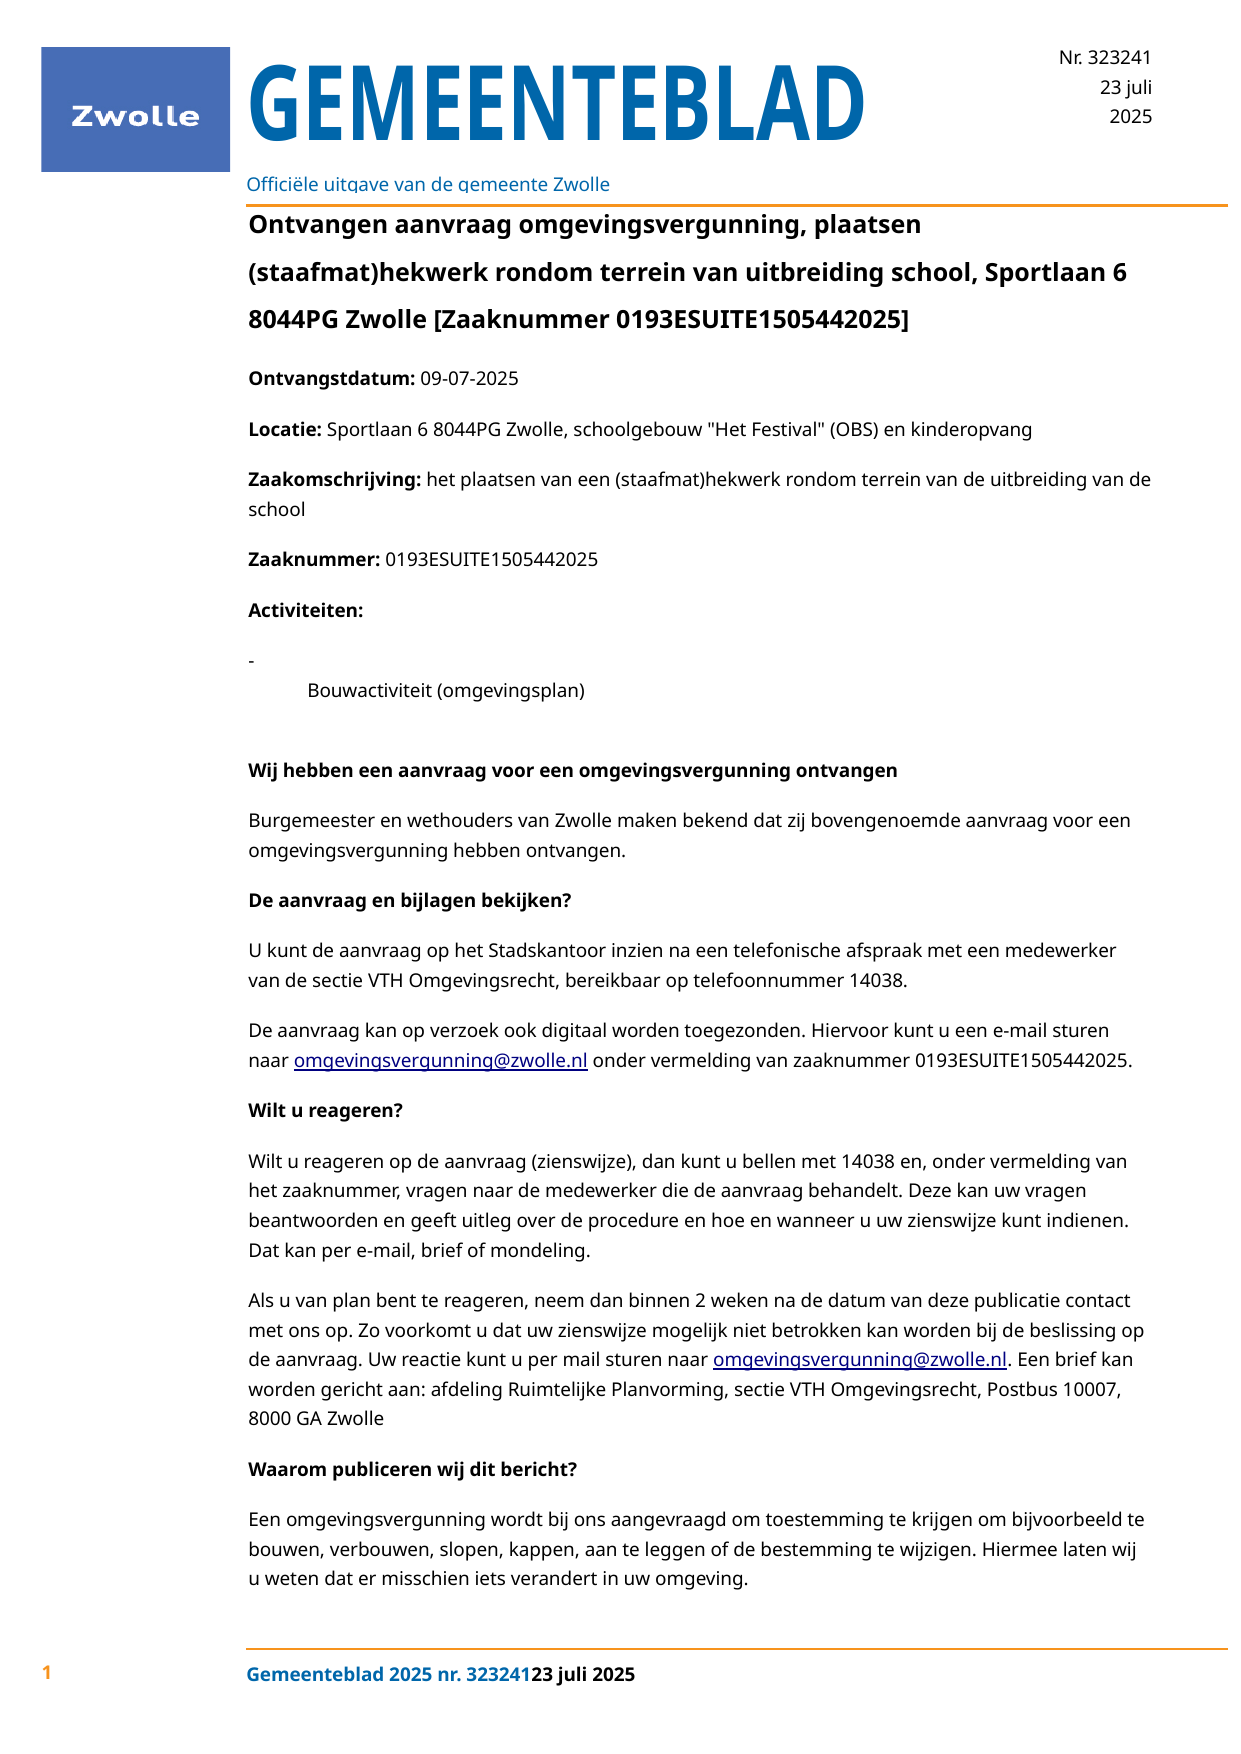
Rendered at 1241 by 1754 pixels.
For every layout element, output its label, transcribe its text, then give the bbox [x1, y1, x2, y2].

text Wij hebben een aanvraag voor een omgevingsvergunning ontvangen [248, 757, 1152, 782]
text De aanvraag kan op verzoek ook digitaal worden toegezonden. Hiervoor kunt u een e-mail sturen naar omgevingsvergunning@zwolle.nl onder vermelding van zaaknummer 0193ESUITE1505442025. [248, 1018, 1152, 1073]
list Bouwactiviteit (omgevingsplan) [248, 677, 1152, 702]
text U kunt de aanvraag op het Stadskantoor inzien na een telefonische afspraak met een medewerker van de sectie VTH Omgevingsrecht, bereikbaar op telefoonnummer 14038. [248, 938, 1152, 993]
text Wilt u reageren? [248, 1098, 1152, 1123]
text Een omgevingsvergunning wordt bij ons aangevraagd om toestemming te krijgen om bijvoorbeeld te bouwen, verbouwen, slopen, kappen, aan te leggen of de bestemming te wijzigen. Hiermee laten wij u weten dat er misschien iets verandert in uw omgeving. [248, 1506, 1152, 1591]
text Zaaknummer: 0193ESUITE1505442025 [248, 546, 1152, 572]
text Ontvangen aanvraag omgevingsvergunning, plaatsen (staafmat)hekwerk rondom terrein van uitbreiding school, Sportlaan 6 8044PG Zwolle [Zaaknummer 0193ESUITE1505442025] [248, 207, 1152, 336]
text Ontvangstdatum: 09-07-2025 [248, 366, 1152, 391]
text De aanvraag en bijlagen bekijken? [248, 887, 1152, 913]
text Wilt u reageren op de aanvraag (zienswijze), dan kunt u bellen met 14038 en, onder vermelding van het zaaknummer, vragen naar de medewerker die de aanvraag behandelt. Deze kan uw vragen beantwoorden en geeft uitleg over de procedure en hoe en wanneer u uw zienswijze kunt indienen. Dat kan per e-mail, brief of mondeling. [248, 1148, 1152, 1262]
text Als u van plan bent te reageren, neem dan binnen 2 weken na de datum van deze publicatie contact met ons op. Zo voorkomt u dat uw zienswijze mogelijk niet betrokken kan worden bij de beslissing op de aanvraag. Uw reactie kunt u per mail sturen naar omgevingsvergunning@zwolle.nl. Een brief kan worden gericht aan: afdeling Ruimtelijke Planvorming, sectie VTH Omgevingsrecht, Postbus 10007, 8000 GA Zwolle [248, 1287, 1152, 1431]
text Zaakomschrijving: het plaatsen van een (staafmat)hekwerk rondom terrein van de uitbreiding van de school [248, 466, 1152, 522]
picture [41, 47, 231, 172]
text Waarom publiceren wij dit bericht? [248, 1456, 1152, 1482]
text Burgemeester en wethouders van Zwolle maken bekend dat zij bovengenoemde aanvraag voor een omgevingsvergunning hebben ontvangen. [248, 807, 1152, 862]
text Activiteiten: [248, 597, 1152, 622]
text Locatie: Sportlaan 6 8044PG Zwolle, schoolgebouw "Het Festival" (OBS) en kinderopvang [248, 416, 1152, 442]
